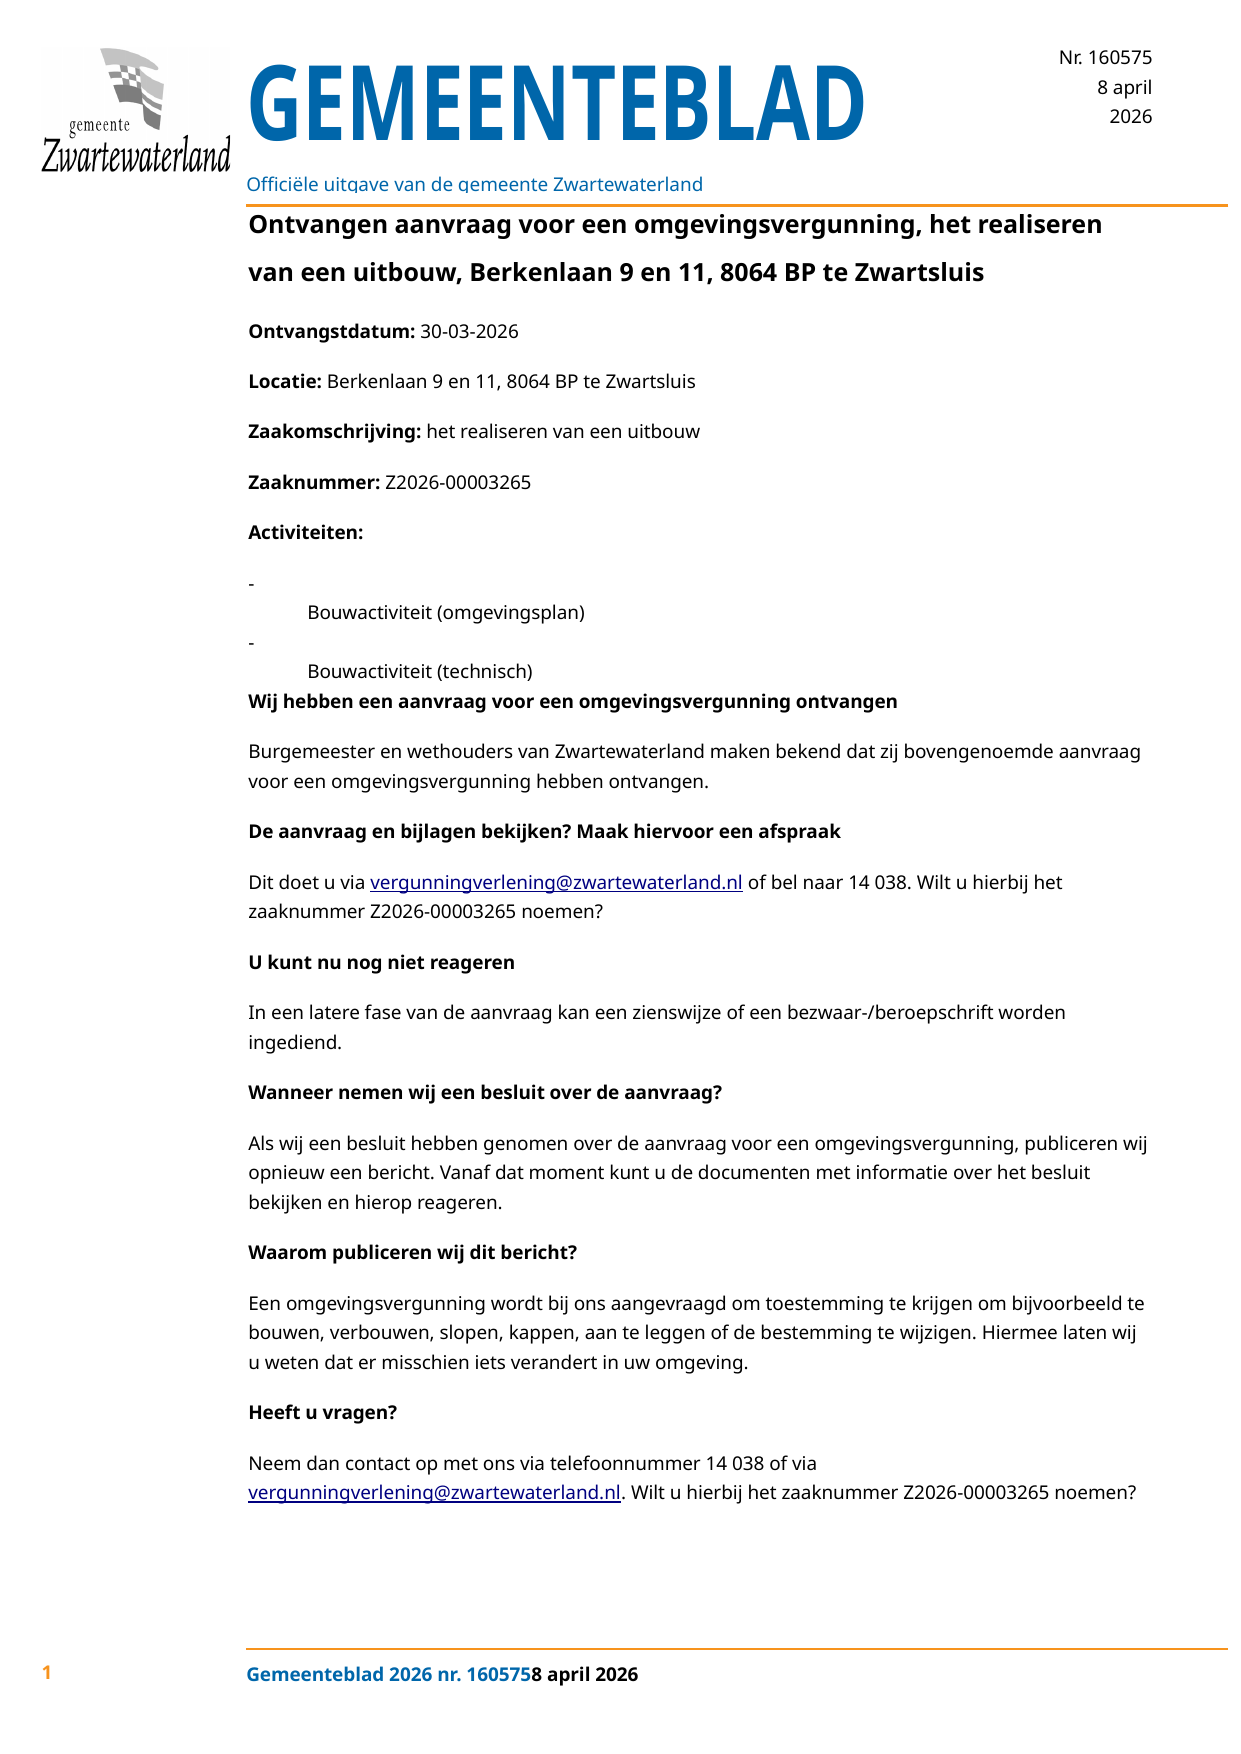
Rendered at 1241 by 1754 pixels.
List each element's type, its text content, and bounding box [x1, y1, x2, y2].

picture [41, 47, 231, 172]
text Locatie: Berkenlaan 9 en 11, 8064 BP te Zwartsluis [248, 368, 1152, 394]
text Neem dan contact op met ons via telefoonnummer 14 038 of via vergunningverlening@zwartewaterland.nl. Wilt u hierbij het zaaknummer Z2026-00003265 noemen? [248, 1450, 1152, 1505]
text Heeft u vragen? [248, 1399, 1152, 1425]
text Een omgevingsvergunning wordt bij ons aangevraagd om toestemming te krijgen om bijvoorbeeld te bouwen, verbouwen, slopen, kappen, aan te leggen of de bestemming te wijzigen. Hiermee laten wij u weten dat er misschien iets verandert in uw omgeving. [248, 1290, 1152, 1375]
text In een latere fase van de aanvraag kan een zienswijze of een bezwaar-/beroepschrift worden ingediend. [248, 999, 1152, 1055]
text Zaaknummer: Z2026-00003265 [248, 469, 1152, 495]
text U kunt nu nog niet reageren [248, 949, 1152, 975]
list Bouwactiviteit (technisch) [248, 659, 1152, 684]
text Ontvangen aanvraag voor een omgevingsvergunning, het realiseren van een uitbouw, Berkenlaan 9 en 11, 8064 BP te Zwartsluis [248, 207, 1152, 288]
text Dit doet u via vergunningverlening@zwartewaterland.nl of bel naar 14 038. Wilt u hierbij het zaaknummer Z2026-00003265 noemen? [248, 869, 1152, 924]
text Ontvangstdatum: 30-03-2026 [248, 318, 1152, 344]
text Wanneer nemen wij een besluit over de aanvraag? [248, 1079, 1152, 1105]
text Zaakomschrijving: het realiseren van een uitbouw [248, 419, 1152, 444]
list Bouwactiviteit (omgevingsplan) [248, 599, 1152, 625]
text Waarom publiceren wij dit bericht? [248, 1239, 1152, 1265]
text Wij hebben een aanvraag voor een omgevingsvergunning ontvangen [248, 688, 1152, 714]
text Activiteiten: [248, 519, 1152, 545]
text Burgemeester en wethouders van Zwartewaterland maken bekend dat zij bovengenoemde aanvraag voor een omgevingsvergunning hebben ontvangen. [248, 739, 1152, 794]
text De aanvraag en bijlagen bekijken? Maak hiervoor een afspraak [248, 819, 1152, 844]
text Als wij een besluit hebben genomen over de aanvraag voor een omgevingsvergunning, publiceren wij opnieuw een bericht. Vanaf dat moment kunt u de documenten met informatie over het besluit bekijken en hierop reageren. [248, 1130, 1152, 1215]
